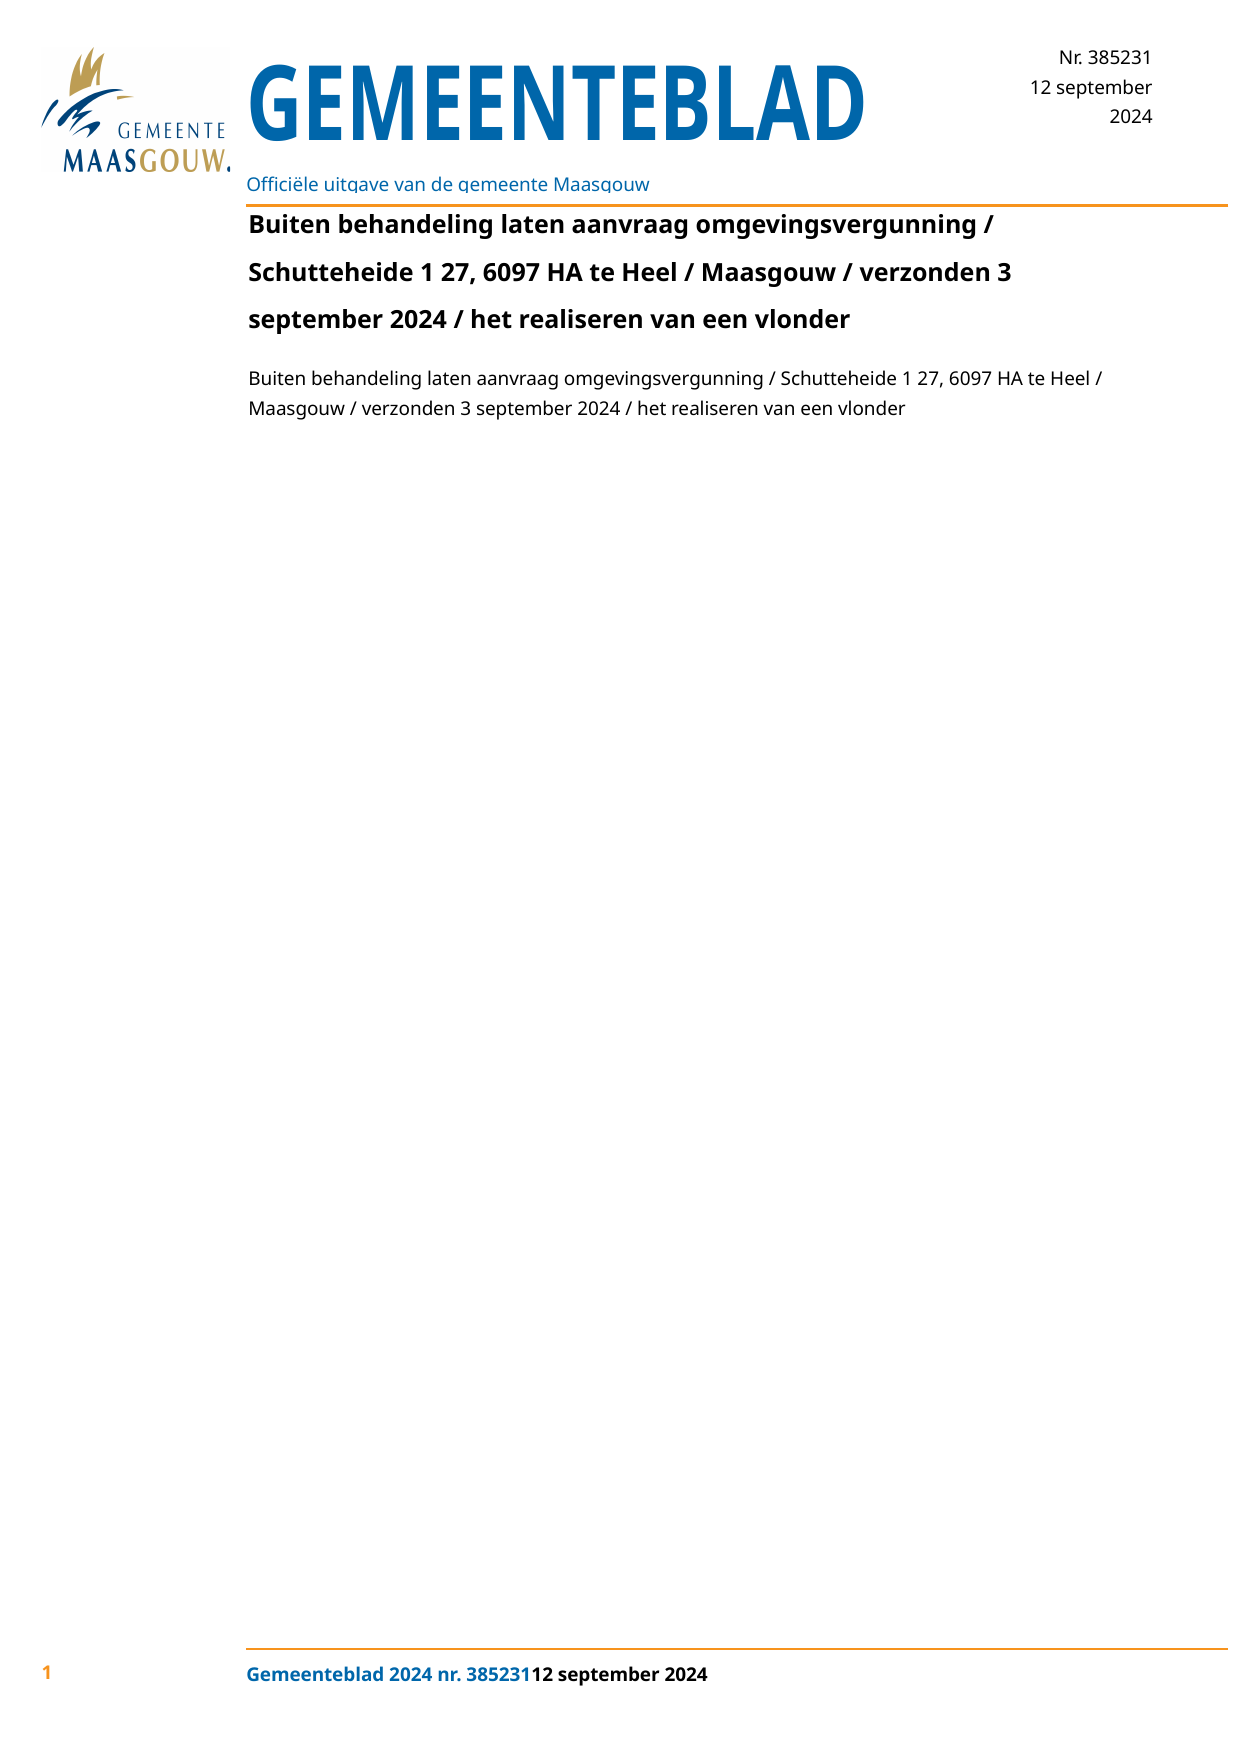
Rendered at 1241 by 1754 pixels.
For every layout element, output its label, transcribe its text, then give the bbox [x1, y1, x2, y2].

picture [41, 47, 231, 172]
text Buiten behandeling laten aanvraag omgevingsvergunning / Schutteheide 1 27, 6097 HA te Heel / Maasgouw / verzonden 3 september 2024 / het realiseren van een vlonder [248, 366, 1152, 421]
text Buiten behandeling laten aanvraag omgevingsvergunning / Schutteheide 1 27, 6097 HA te Heel / Maasgouw / verzonden 3 september 2024 / het realiseren van een vlonder [248, 207, 1152, 336]
